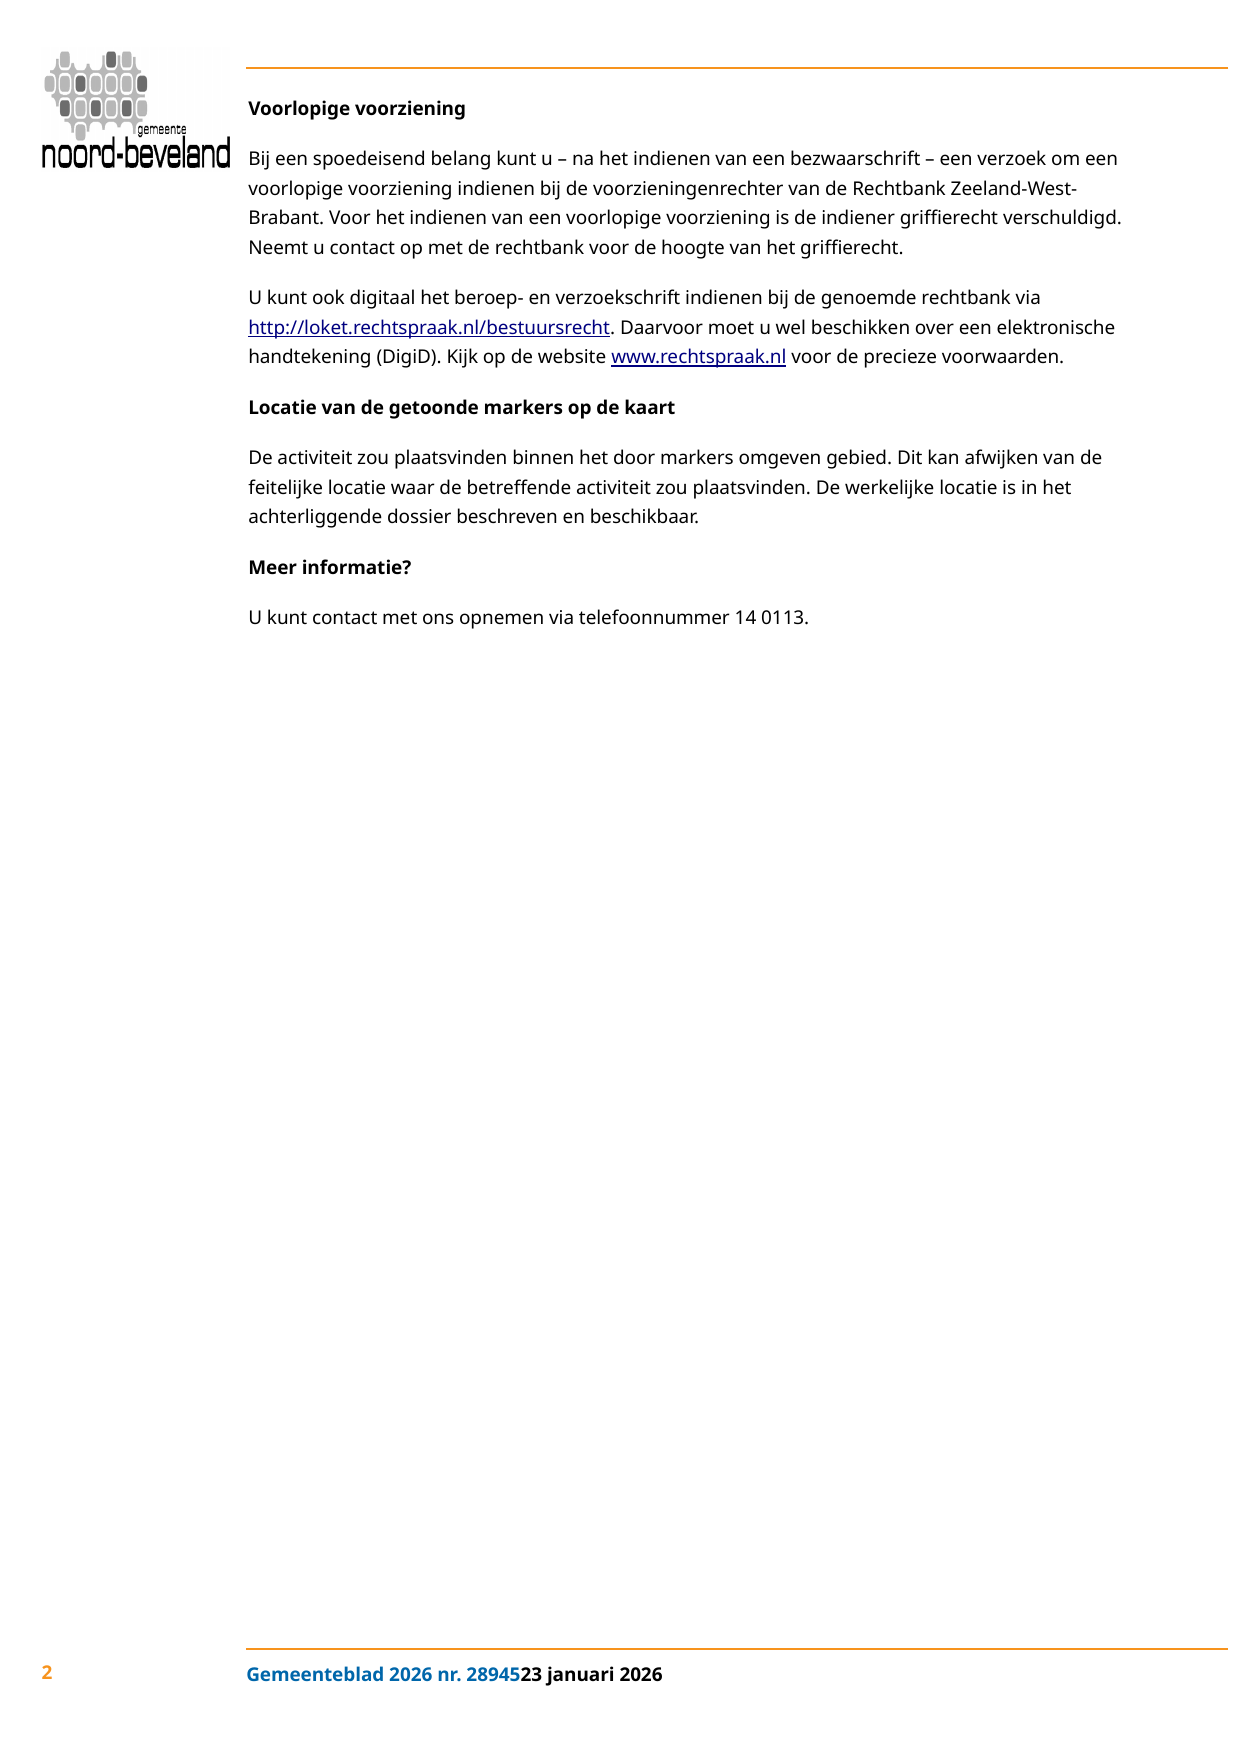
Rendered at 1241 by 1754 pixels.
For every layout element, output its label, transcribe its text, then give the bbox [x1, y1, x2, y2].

text Meer informatie? [248, 554, 1152, 580]
text Bij een spoedeisend belang kunt u – na het indienen van een bezwaarschrift – een verzoek om een voorlopige voorziening indienen bij de voorzieningenrechter van de Rechtbank Zeeland-West-Brabant. Voor het indienen van een voorlopige voorziening is de indiener griffierecht verschuldigd. Neemt u contact op met de rechtbank voor de hoogte van het griffierecht. [248, 145, 1152, 260]
text Voorlopige voorziening [248, 95, 1152, 121]
picture [41, 47, 231, 172]
text U kunt contact met ons opnemen via telefoonnummer 14 0113. [248, 604, 1152, 630]
text De activiteit zou plaatsvinden binnen het door markers omgeven gebied. Dit kan afwijken van de feitelijke locatie waar de betreffende activiteit zou plaatsvinden. De werkelijke locatie is in het achterliggende dossier beschreven en beschikbaar. [248, 444, 1152, 529]
text U kunt ook digitaal het beroep- en verzoekschrift indienen bij de genoemde rechtbank via http://loket.rechtspraak.nl/bestuursrecht. Daarvoor moet u wel beschikken over een elektronische handtekening (DigiD). Kijk op de website www.rechtspraak.nl voor de precieze voorwaarden. [248, 284, 1152, 369]
text Locatie van de getoonde markers op de kaart [248, 394, 1152, 420]
